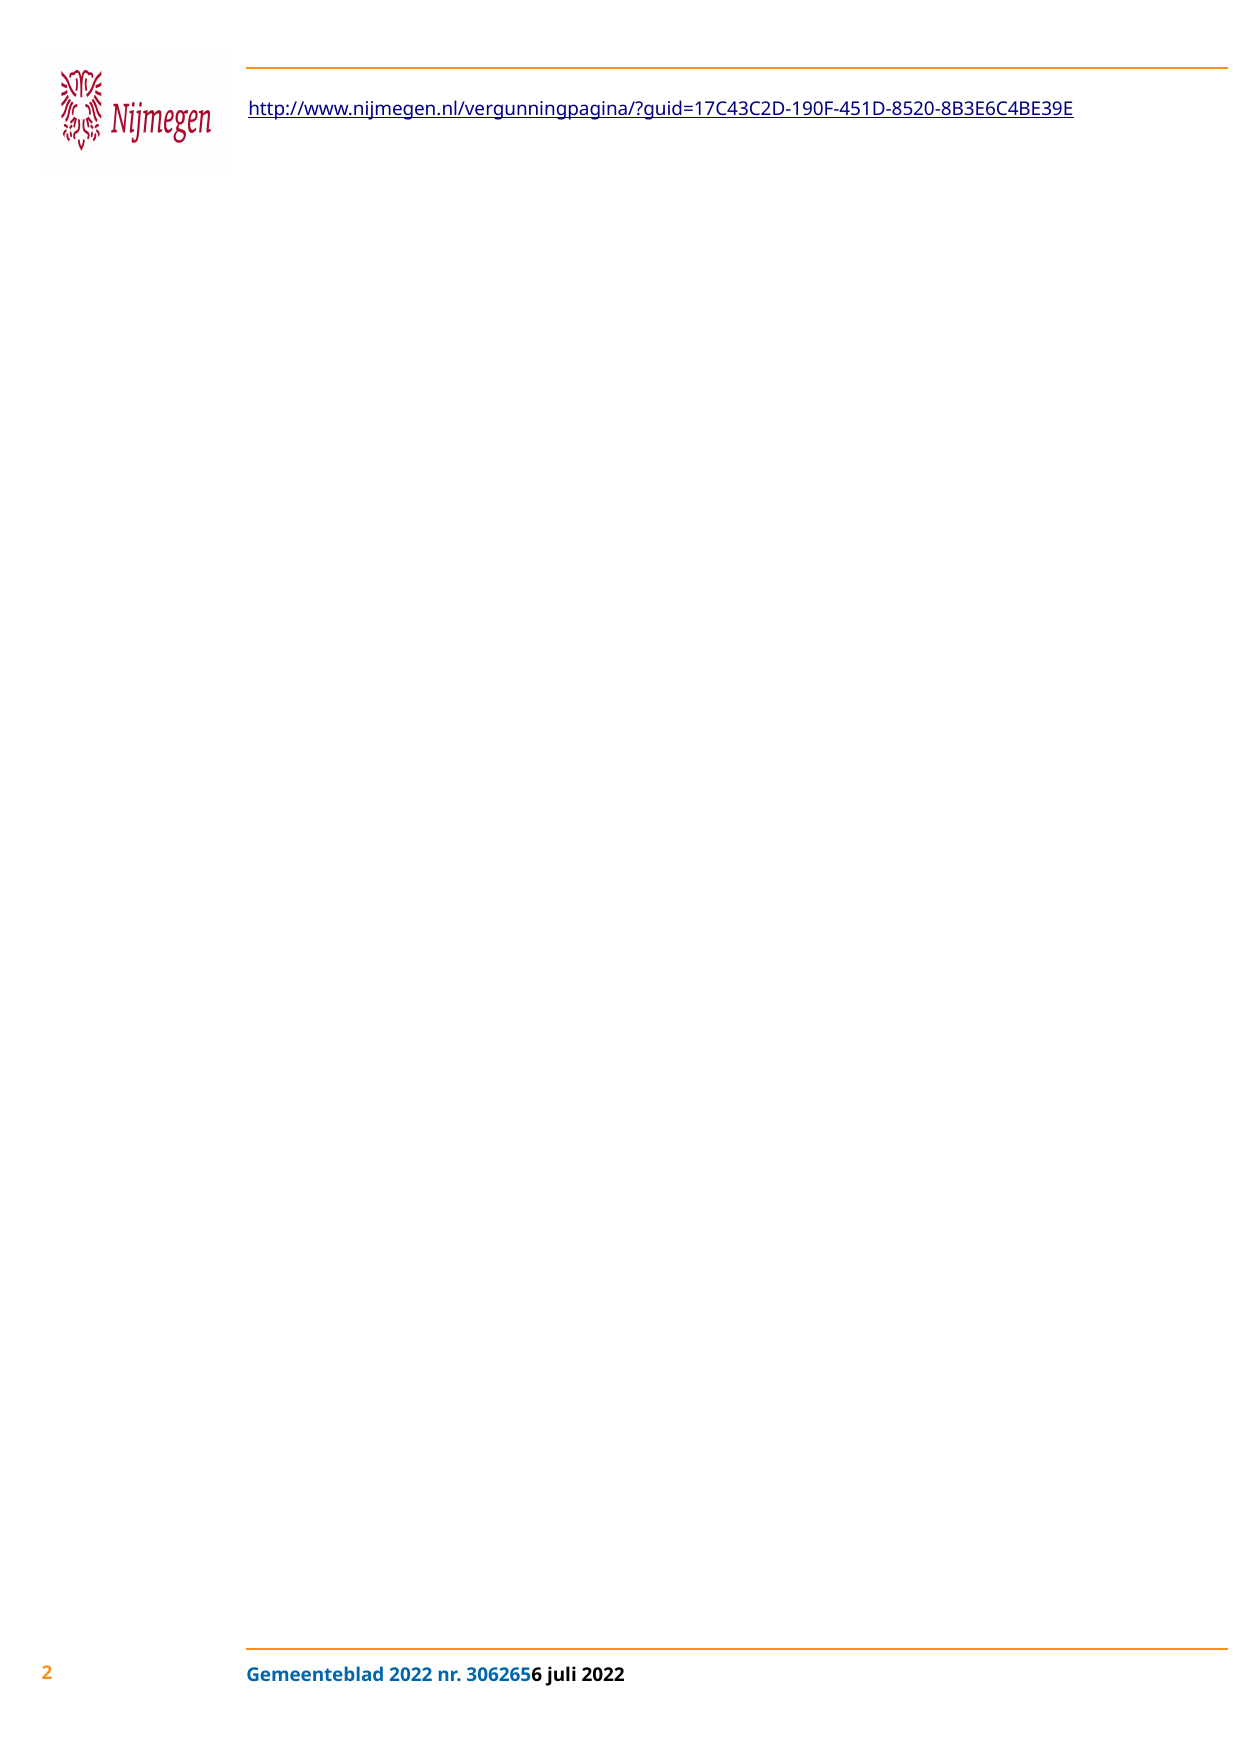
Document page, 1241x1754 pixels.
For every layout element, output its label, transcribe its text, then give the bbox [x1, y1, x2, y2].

picture [41, 47, 231, 172]
text http://www.nijmegen.nl/vergunningpagina/?guid=17C43C2D-190F-451D-8520-8B3E6C4BE39E [248, 95, 1152, 121]
